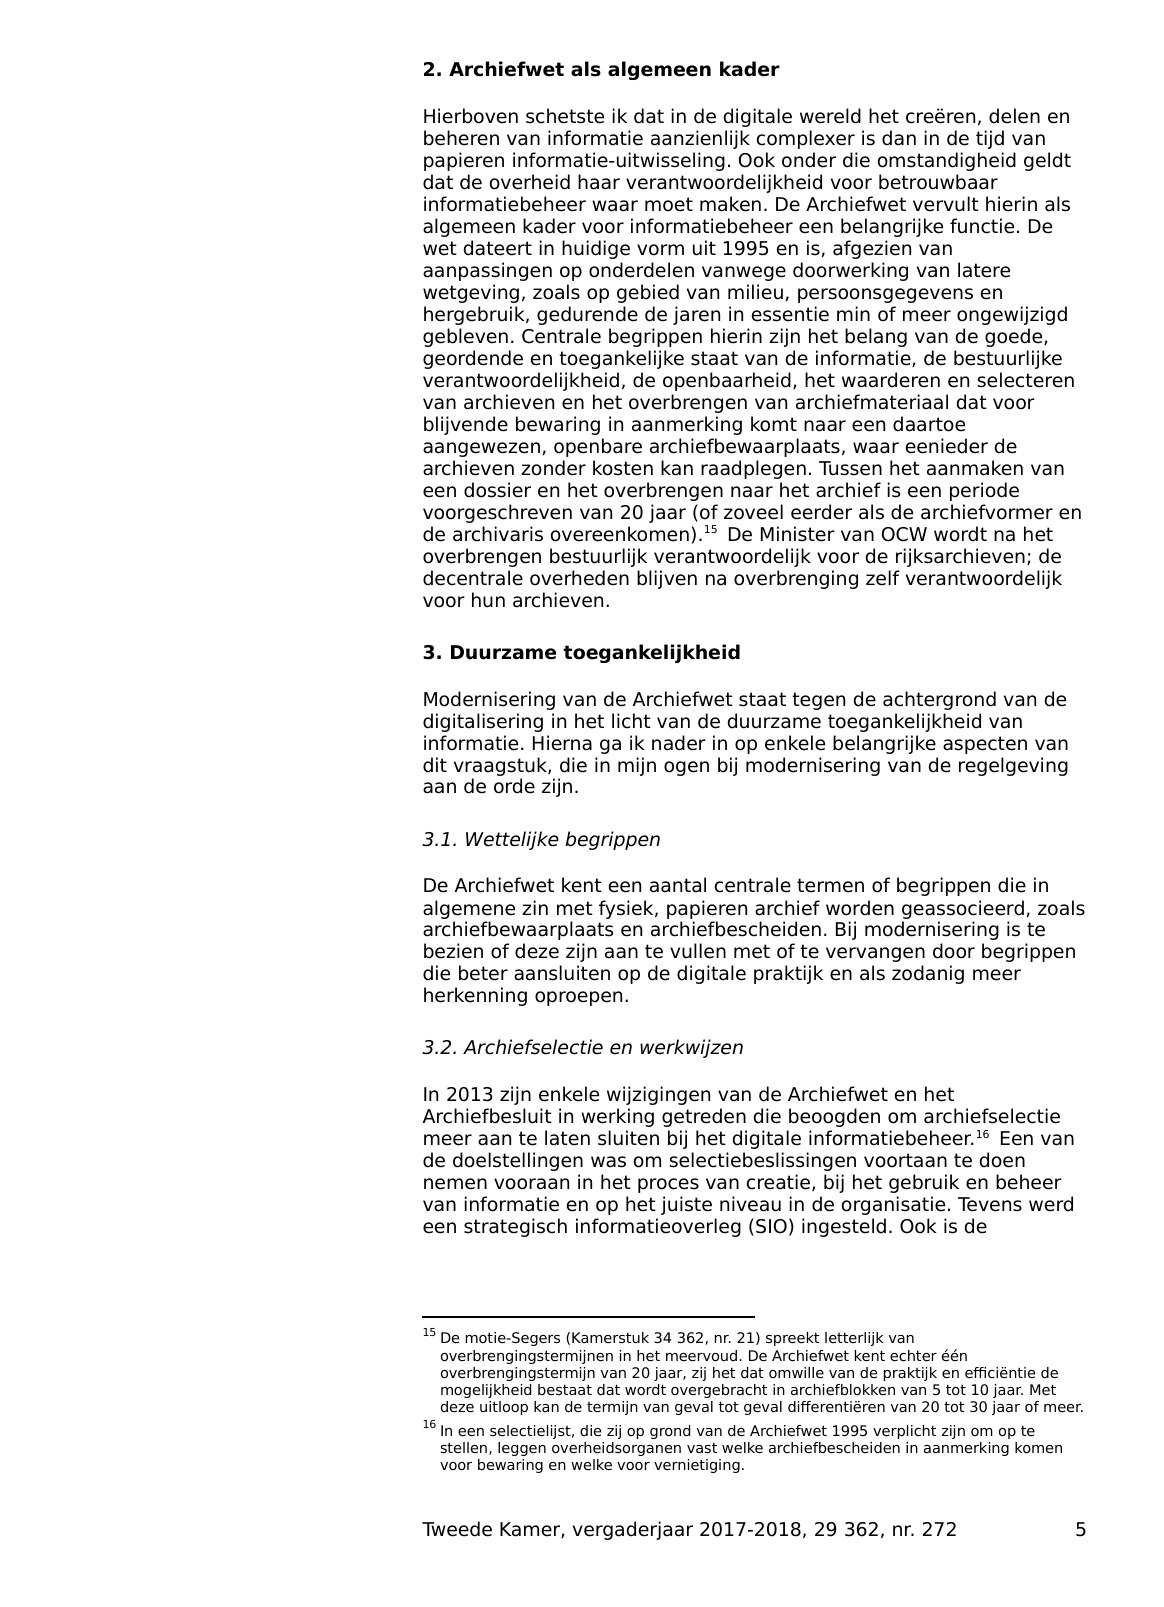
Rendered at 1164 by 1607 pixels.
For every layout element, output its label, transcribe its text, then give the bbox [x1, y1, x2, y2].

text Hierboven schetste ik dat in de digitale wereld het creëren, delen en beheren van informatie aanzienlijk complexer is dan in de tijd van papieren informatie-uitwisseling. Ook onder die omstandigheid geldt dat de overheid haar verantwoordelijkheid voor betrouwbaar informatiebeheer waar moet maken. De Archiefwet vervult hierin als algemeen kader voor informatiebeheer een belangrijke functie. De wet dateert in huidige vorm uit 1995 en is, afgezien van aanpassingen op onderdelen vanwege doorwerking van latere wetgeving, zoals op gebied van milieu, persoonsgegevens en hergebruik, gedurende de jaren in essentie min of meer ongewijzigd gebleven. Centrale begrippen hierin zijn het belang van de goede, geordende en toegankelijke staat van de informatie, de bestuurlijke verantwoordelijkheid, de openbaarheid, het waarderen en selecteren van archieven en het overbrengen van archiefmateriaal dat voor blijvende bewaring in aanmerking komt naar een daartoe aangewezen, openbare archiefbewaarplaats, waar eenieder de archieven zonder kosten kan raadplegen. Tussen het aanmaken van een dossier en het overbrengen naar het archief is een periode voorgeschreven van 20 jaar (of zoveel eerder als de archiefvormer en de archivaris overeenkomen). De Minister van OCW wordt na het overbrengen bestuurlijk verantwoordelijk voor de rijksarchieven; de decentrale overheden blijven na overbrenging zelf verantwoordelijk voor hun archieven. [422, 106, 1087, 612]
text Modernisering van de Archiefwet staat tegen de achtergrond van de digitalisering in het licht van de duurzame toegankelijkheid van informatie. Hierna ga ik nader in op enkele belangrijke aspecten van dit vraagstuk, die in mijn ogen bij modernisering van de regelgeving aan de orde zijn. [422, 688, 1087, 798]
text In 2013 zijn enkele wijzigingen van de Archiefwet en het Archiefbesluit in werking getreden die beoogden om archiefselectie meer aan te laten sluiten bij het digitale informatiebeheer. Een van de doelstellingen was om selectiebeslissingen voortaan te doen nemen vooraan in het proces van creatie, bij het gebruik en beheer van informatie en op het juiste niveau in de organisatie. Tevens werd een strategisch informatieoverleg (SIO) ingesteld. Ook is de [422, 1084, 1087, 1238]
subtitle 3.1. Wettelijke begrippen [422, 828, 1087, 850]
text In een selectielijst, die zij op grond van de Archiefwet 1995 verplicht zijn om op te stellen, leggen overheidsorganen vast welke archiefbescheiden in aanmerking komen voor bewaring en welke voor vernietiging. [422, 1418, 1087, 1474]
text De Archiefwet kent een aantal centrale termen of begrippen die in algemene zin met fysiek, papieren archief worden geassocieerd, zoals archiefbewaarplaats en archiefbescheiden. Bij modernisering is te bezien of deze zijn aan te vullen met of te vervangen door begrippen die beter aansluiten op de digitale praktijk en als zodanig meer herkenning oproepen. [422, 875, 1087, 1007]
subtitle 3. Duurzame toegankelijkheid [422, 642, 1087, 663]
subtitle 2. Archiefwet als algemeen kader [422, 59, 1087, 81]
subtitle 3.2. Archiefselectie en werkwijzen [422, 1037, 1087, 1059]
text De motie-Segers (Kamerstuk 34 362, nr. 21) spreekt letterlijk van overbrengingstermijnen in het meervoud. De Archiefwet kent echter één overbrengingstermijn van 20 jaar, zij het dat omwille van de praktijk en efficiëntie de mogelijkheid bestaat dat wordt overgebracht in archiefblokken van 5 tot 10 jaar. Met deze uitloop kan de termijn van geval tot geval differentiëren van 20 tot 30 jaar of meer. [422, 1326, 1087, 1416]
